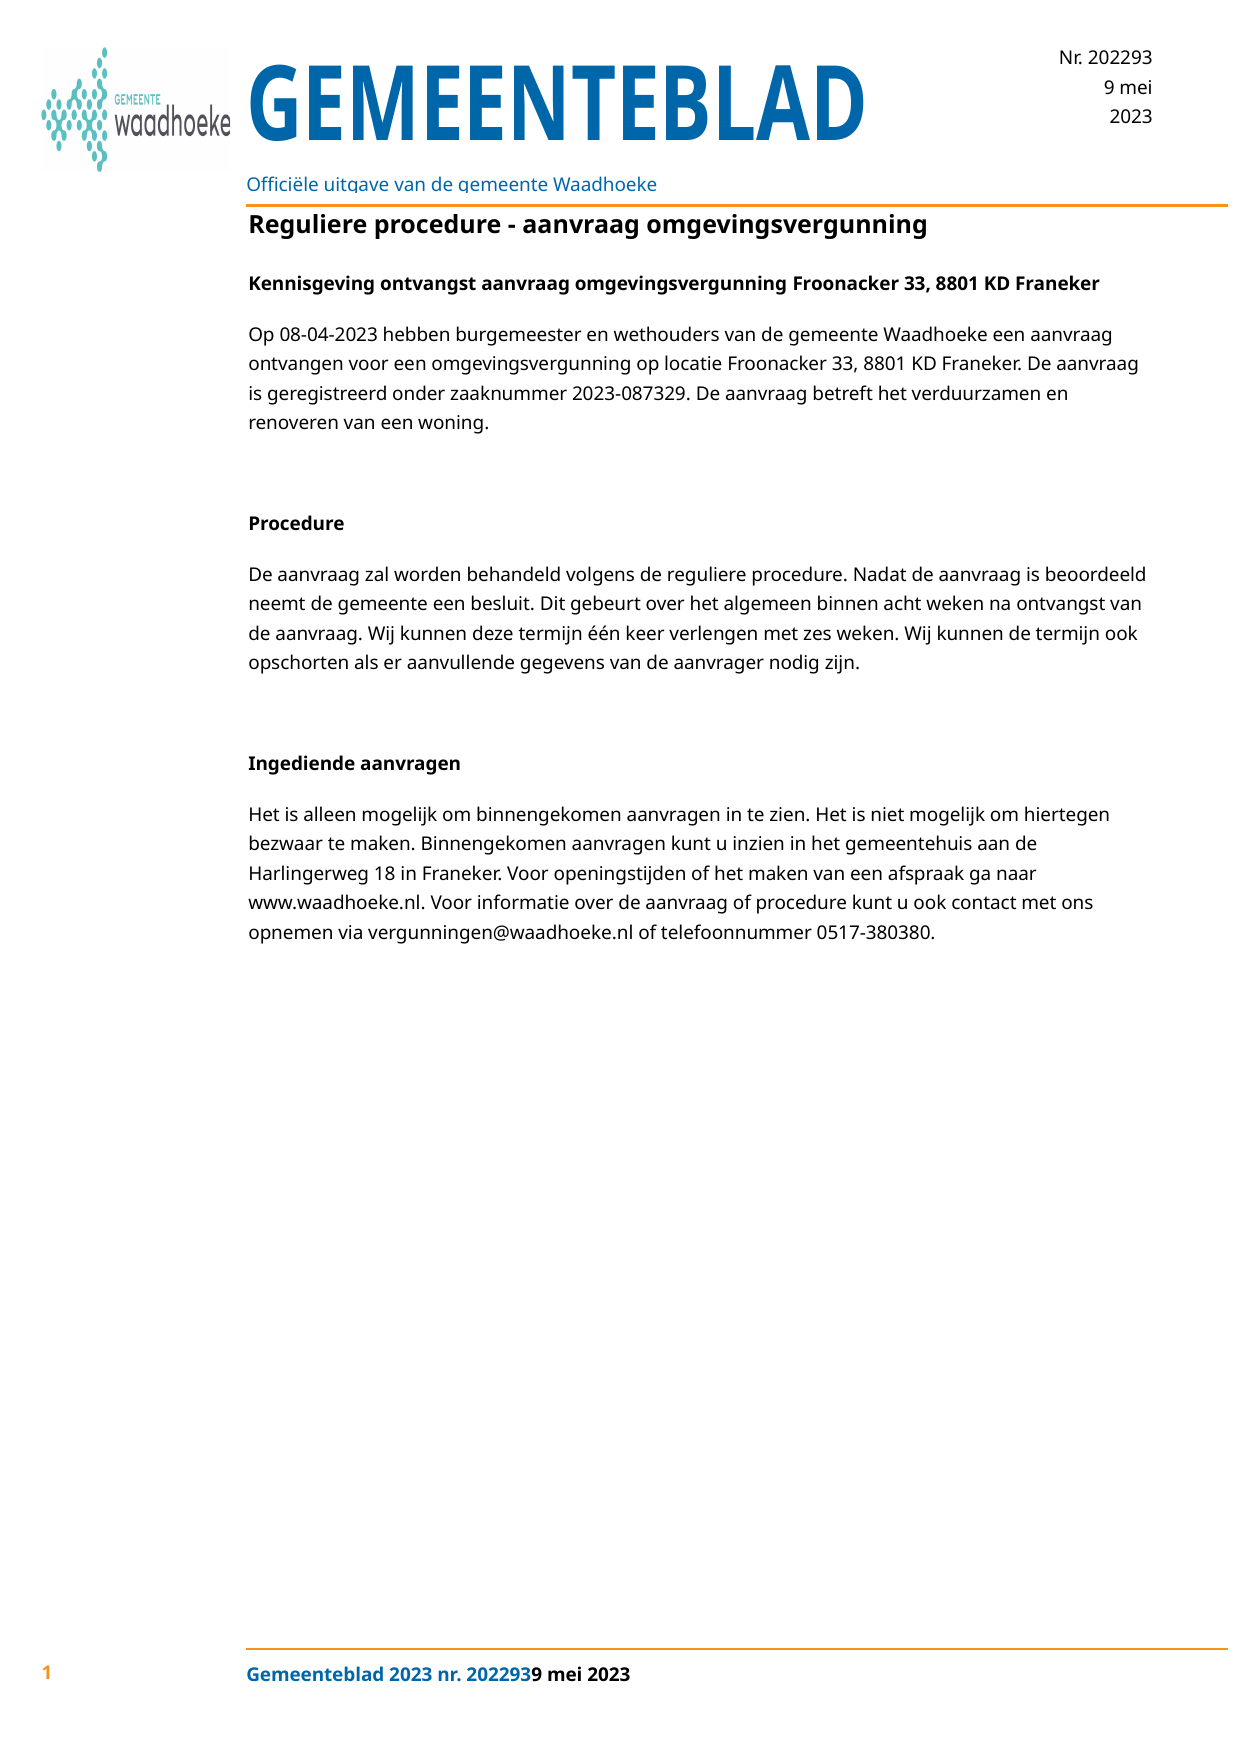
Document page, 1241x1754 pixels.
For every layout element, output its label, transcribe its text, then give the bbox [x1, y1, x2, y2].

text Ingediende aanvragen [248, 750, 1152, 776]
picture [41, 47, 231, 172]
text Het is alleen mogelijk om binnengekomen aanvragen in te zien. Het is niet mogelijk om hiertegen bezwaar te maken. Binnengekomen aanvragen kunt u inzien in het gemeentehuis aan de Harlingerweg 18 in Franeker. Voor openingstijden of het maken van een afspraak ga naar www.waadhoeke.nl. Voor informatie over de aanvraag of procedure kunt u ook contact met ons opnemen via vergunningen@waadhoeke.nl of telefoonnummer 0517-380380. [248, 801, 1152, 945]
text De aanvraag zal worden behandeld volgens de reguliere procedure. Nadat de aanvraag is beoordeeld neemt de gemeente een besluit. Dit gebeurt over het algemeen binnen acht weken na ontvangst van de aanvraag. Wij kunnen deze termijn één keer verlengen met zes weken. Wij kunnen de termijn ook opschorten als er aanvullende gegevens van de aanvrager nodig zijn. [248, 561, 1152, 675]
text Procedure [248, 510, 1152, 536]
text Kennisgeving ontvangst aanvraag omgevingsvergunning Froonacker 33, 8801 KD Franeker [248, 270, 1152, 296]
text Reguliere procedure - aanvraag omgevingsvergunning [248, 207, 1152, 241]
text Op 08-04-2023 hebben burgemeester en wethouders van de gemeente Waadhoeke een aanvraag ontvangen voor een omgevingsvergunning op locatie Froonacker 33, 8801 KD Franeker. De aanvraag is geregistreerd onder zaaknummer 2023-087329. De aanvraag betreft het verduurzamen en renoveren van een woning. [248, 321, 1152, 435]
